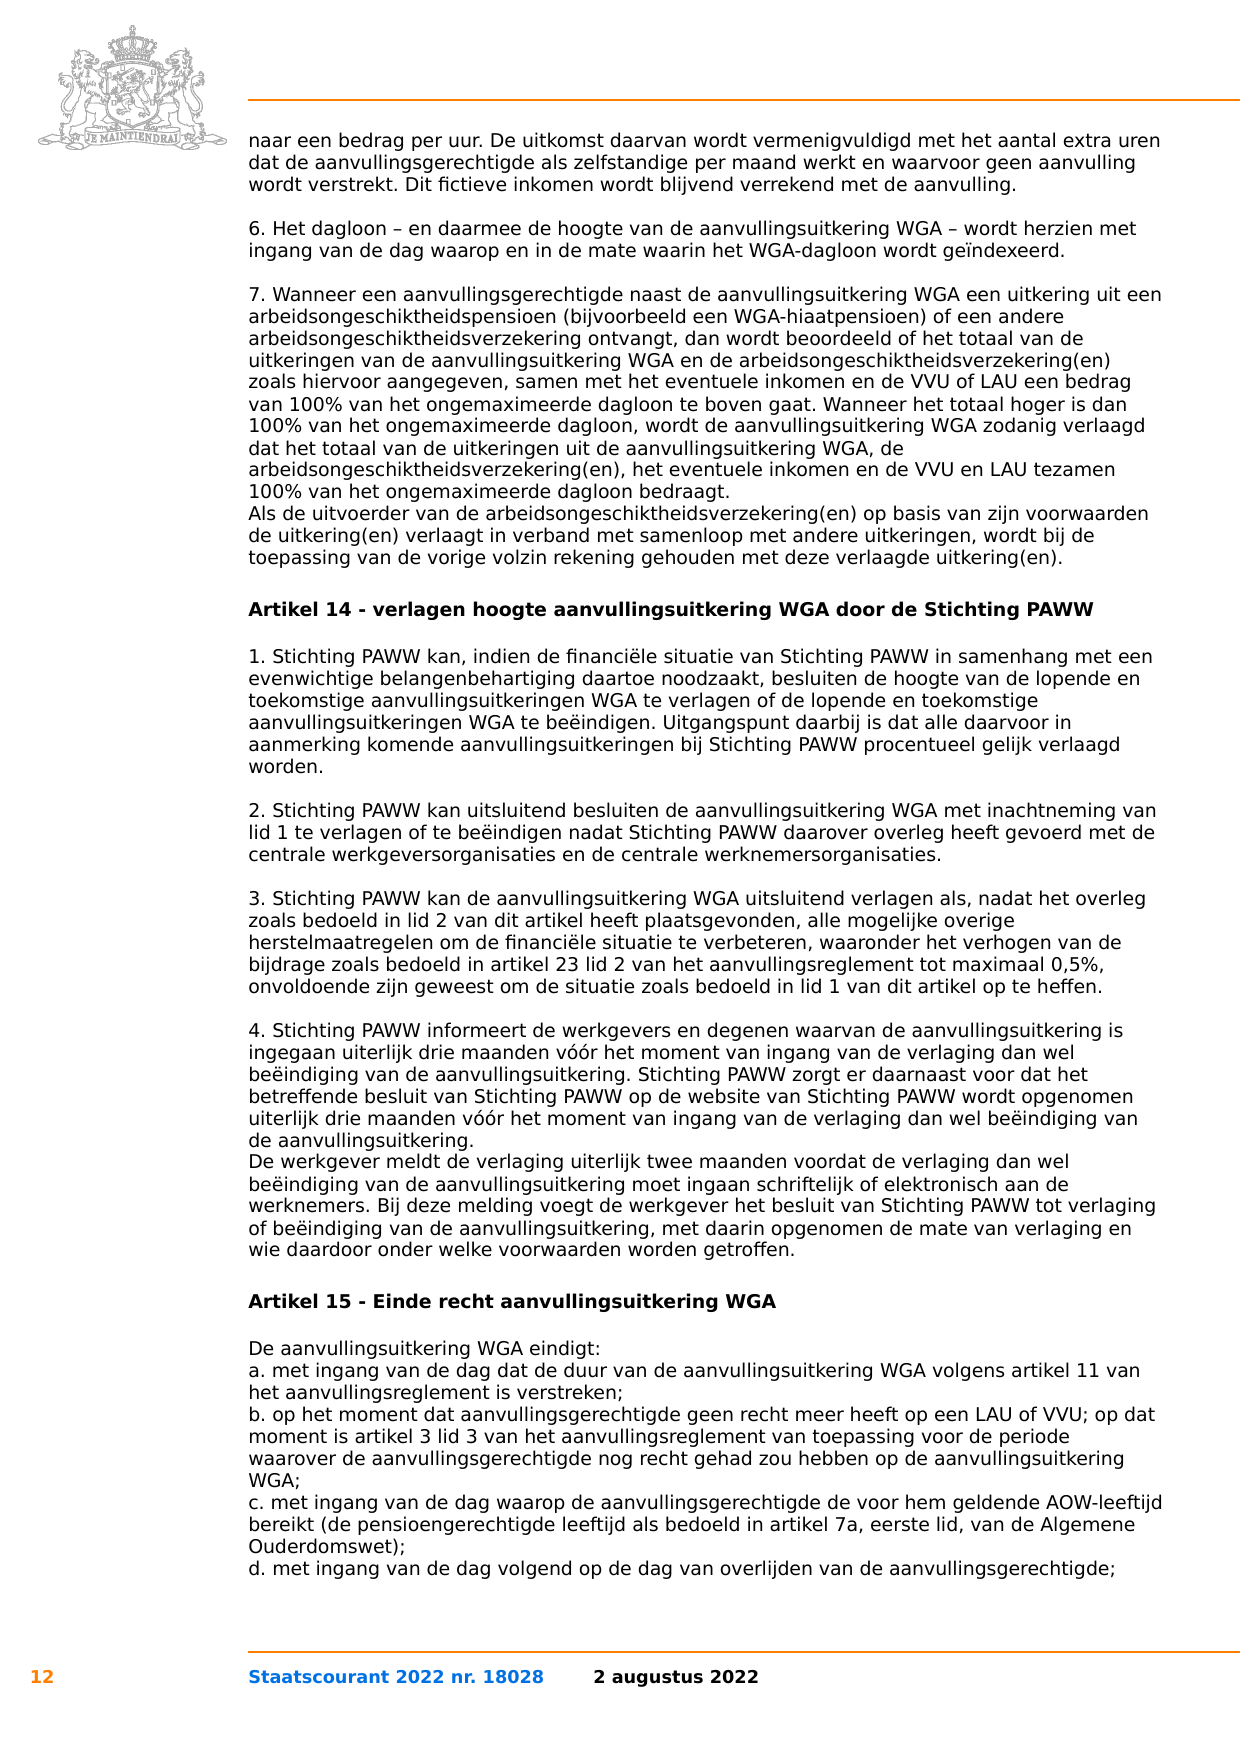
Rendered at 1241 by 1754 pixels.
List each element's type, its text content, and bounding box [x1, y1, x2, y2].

text c. met ingang van de dag waarop de aanvullingsgerechtigde de voor hem geldende AOW-leeftijd bereikt (de pensioengerechtigde leeftijd als bedoeld in artikel 7a, eerste lid, van de Algemene Ouderdomswet); [248, 1492, 1163, 1558]
text 7. Wanneer een aanvullingsgerechtigde naast de aanvullingsuitkering WGA een uitkering uit een arbeidsongeschiktheidspensioen (bijvoorbeeld een WGA-hiaatpensioen) of een andere arbeidsongeschiktheidsverzekering ontvangt, dan wordt beoordeeld of het totaal van de uitkeringen van de aanvullingsuitkering WGA en de arbeidsongeschiktheidsverzekering(en) zoals hiervoor aangegeven, samen met het eventuele inkomen en de VVU of LAU een bedrag van 100% van het ongemaximeerde dagloon te boven gaat. Wanneer het totaal hoger is dan 100% van het ongemaximeerde dagloon, wordt de aanvullingsuitkering WGA zodanig verlaagd dat het totaal van de uitkeringen uit de aanvullingsuitkering WGA, de arbeidsongeschiktheidsverzekering(en), het eventuele inkomen en de VVU en LAU tezamen 100% van het ongemaximeerde dagloon bedraagt. [248, 283, 1163, 503]
text d. met ingang van de dag volgend op de dag van overlijden van de aanvullingsgerechtigde; [248, 1558, 1163, 1580]
text 3. Stichting PAWW kan de aanvullingsuitkering WGA uitsluitend verlagen als, nadat het overleg zoals bedoeld in lid 2 van dit artikel heeft plaatsgevonden, alle mogelijke overige herstelmaatregelen om de financiële situatie te verbeteren, waaronder het verhogen van de bijdrage zoals bedoeld in artikel 23 lid 2 van het aanvullingsreglement tot maximaal 0,5%, onvoldoende zijn geweest om de situatie zoals bedoeld in lid 1 van dit artikel op te heffen. [248, 888, 1163, 998]
text Als de uitvoerder van de arbeidsongeschiktheidsverzekering(en) op basis van zijn voorwaarden de uitkering(en) verlaagt in verband met samenloop met andere uitkeringen, wordt bij de toepassing van de vorige volzin rekening gehouden met deze verlaagde uitkering(en). [248, 503, 1163, 569]
text 2. Stichting PAWW kan uitsluitend besluiten de aanvullingsuitkering WGA met inachtneming van lid 1 te verlagen of te beëindigen nadat Stichting PAWW daarover overleg heeft gevoerd met de centrale werkgeversorganisaties en de centrale werknemersorganisaties. [248, 800, 1163, 866]
text b. op het moment dat aanvullingsgerechtigde geen recht meer heeft op een LAU of VVU; op dat moment is artikel 3 lid 3 van het aanvullingsreglement van toepassing voor de periode waarover de aanvullingsgerechtigde nog recht gehad zou hebben op de aanvullingsuitkering WGA; [248, 1404, 1163, 1492]
text De aanvullingsuitkering WGA eindigt: [248, 1338, 1163, 1360]
text naar een bedrag per uur. De uitkomst daarvan wordt vermenigvuldigd met het aantal extra uren dat de aanvullingsgerechtigde als zelfstandige per maand werkt en waarvoor geen aanvulling wordt verstrekt. Dit fictieve inkomen wordt blijvend verrekend met de aanvulling. [248, 130, 1163, 196]
subtitle Artikel 15 - Einde recht aanvullingsuitkering WGA [248, 1291, 1163, 1313]
text 4. Stichting PAWW informeert de werkgevers en degenen waarvan de aanvullingsuitkering is ingegaan uiterlijk drie maanden vóór het moment van ingang van de verlaging dan wel beëindiging van de aanvullingsuitkering. Stichting PAWW zorgt er daarnaast voor dat het betreffende besluit van Stichting PAWW op de website van Stichting PAWW wordt opgenomen uiterlijk drie maanden vóór het moment van ingang van de verlaging dan wel beëindiging van de aanvullingsuitkering. [248, 1019, 1163, 1151]
text 6. Het dagloon – en daarmee de hoogte van de aanvullingsuitkering WGA – wordt herzien met ingang van de dag waarop en in de mate waarin het WGA-dagloon wordt geïndexeerd. [248, 218, 1163, 262]
text 1. Stichting PAWW kan, indien de financiële situatie van Stichting PAWW in samenhang met een evenwichtige belangenbehartiging daartoe noodzaakt, besluiten de hoogte van de lopende en toekomstige aanvullingsuitkeringen WGA te verlagen of de lopende en toekomstige aanvullingsuitkeringen WGA te beëindigen. Uitgangspunt daarbij is dat alle daarvoor in aanmerking komende aanvullingsuitkeringen bij Stichting PAWW procentueel gelijk verlaagd worden. [248, 646, 1163, 778]
text De werkgever meldt de verlaging uiterlijk twee maanden voordat de verlaging dan wel beëindiging van de aanvullingsuitkering moet ingaan schriftelijk of elektronisch aan de werknemers. Bij deze melding voegt de werkgever het besluit van Stichting PAWW tot verlaging of beëindiging van de aanvullingsuitkering, met daarin opgenomen de mate van verlaging en wie daardoor onder welke voorwaarden worden getroffen. [248, 1151, 1163, 1261]
subtitle Artikel 14 - verlagen hoogte aanvullingsuitkering WGA door de Stichting PAWW [248, 599, 1163, 621]
text a. met ingang van de dag dat de duur van de aanvullingsuitkering WGA volgens artikel 11 van het aanvullingsreglement is verstreken; [248, 1360, 1163, 1404]
picture [38, 25, 227, 150]
